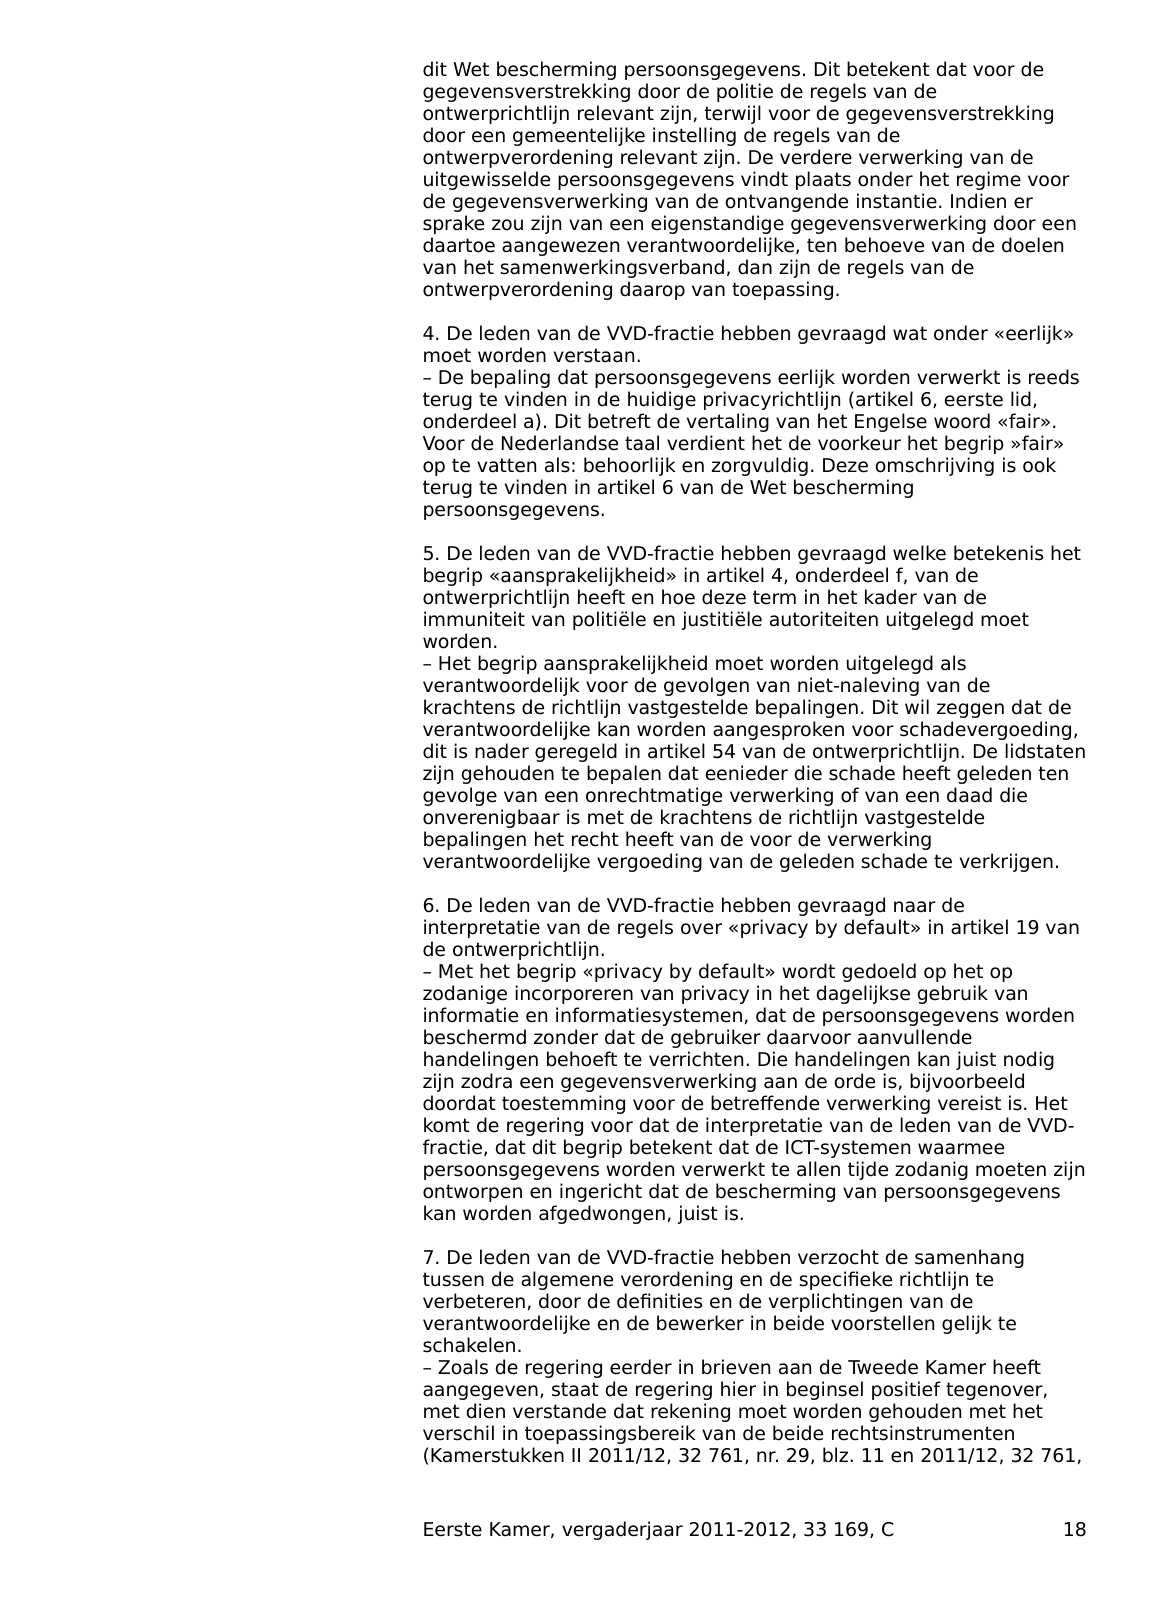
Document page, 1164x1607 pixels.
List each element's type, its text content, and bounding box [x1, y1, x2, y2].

text 7. De leden van de VVD-fractie hebben verzocht de samenhang tussen de algemene verordening en de specifieke richtlijn te verbeteren, door de definities en de verplichtingen van de verantwoordelijke en de bewerker in beide voorstellen gelijk te schakelen. [422, 1247, 1087, 1357]
text – Zoals de regering eerder in brieven aan de Tweede Kamer heeft aangegeven, staat de regering hier in beginsel positief tegenover, met dien verstande dat rekening moet worden gehouden met het verschil in toepassingsbereik van de beide rechtsinstrumenten (Kamerstukken II 2011/12, 32 761, nr. 29, blz. 11 en 2011/12, 32 761, [422, 1357, 1087, 1467]
text 4. De leden van de VVD-fractie hebben gevraagd wat onder «eerlijk» moet worden verstaan. [422, 323, 1087, 367]
text 6. De leden van de VVD-fractie hebben gevraagd naar de interpretatie van de regels over «privacy by default» in artikel 19 van de ontwerprichtlijn. [422, 895, 1087, 961]
text – De bepaling dat persoonsgegevens eerlijk worden verwerkt is reeds terug te vinden in de huidige privacyrichtlijn (artikel 6, eerste lid, onderdeel a). Dit betreft de vertaling van het Engelse woord «fair». Voor de Nederlandse taal verdient het de voorkeur het begrip »fair» op te vatten als: behoorlijk en zorgvuldig. Deze omschrijving is ook terug te vinden in artikel 6 van de Wet bescherming persoonsgegevens. [422, 367, 1087, 521]
text 5. De leden van de VVD-fractie hebben gevraagd welke betekenis het begrip «aansprakelijkheid» in artikel 4, onderdeel f, van de ontwerprichtlijn heeft en hoe deze term in het kader van de immuniteit van politiële en justitiële autoriteiten uitgelegd moet worden. [422, 543, 1087, 653]
text dit Wet bescherming persoonsgegevens. Dit betekent dat voor de gegevensverstrekking door de politie de regels van de ontwerprichtlijn relevant zijn, terwijl voor de gegevensverstrekking door een gemeentelijke instelling de regels van de ontwerpverordening relevant zijn. De verdere verwerking van de uitgewisselde persoonsgegevens vindt plaats onder het regime voor de gegevensverwerking van de ontvangende instantie. Indien er sprake zou zijn van een eigenstandige gegevensverwerking door een daartoe aangewezen verantwoordelijke, ten behoeve van de doelen van het samenwerkingsverband, dan zijn de regels van de ontwerpverordening daarop van toepassing. [422, 59, 1087, 301]
text – Met het begrip «privacy by default» wordt gedoeld op het op zodanige incorporeren van privacy in het dagelijkse gebruik van informatie en informatiesystemen, dat de persoonsgegevens worden beschermd zonder dat de gebruiker daarvoor aanvullende handelingen behoeft te verrichten. Die handelingen kan juist nodig zijn zodra een gegevensverwerking aan de orde is, bijvoorbeeld doordat toestemming voor de betreffende verwerking vereist is. Het komt de regering voor dat de interpretatie van de leden van de VVD-fractie, dat dit begrip betekent dat de ICT-systemen waarmee persoonsgegevens worden verwerkt te allen tijde zodanig moeten zijn ontworpen en ingericht dat de bescherming van persoonsgegevens kan worden afgedwongen, juist is. [422, 961, 1087, 1224]
text – Het begrip aansprakelijkheid moet worden uitgelegd als verantwoordelijk voor de gevolgen van niet-naleving van de krachtens de richtlijn vastgestelde bepalingen. Dit wil zeggen dat de verantwoordelijke kan worden aangesproken voor schadevergoeding, dit is nader geregeld in artikel 54 van de ontwerprichtlijn. De lidstaten zijn gehouden te bepalen dat eenieder die schade heeft geleden ten gevolge van een onrechtmatige verwerking of van een daad die onverenigbaar is met de krachtens de richtlijn vastgestelde bepalingen het recht heeft van de voor de verwerking verantwoordelijke vergoeding van de geleden schade te verkrijgen. [422, 653, 1087, 873]
